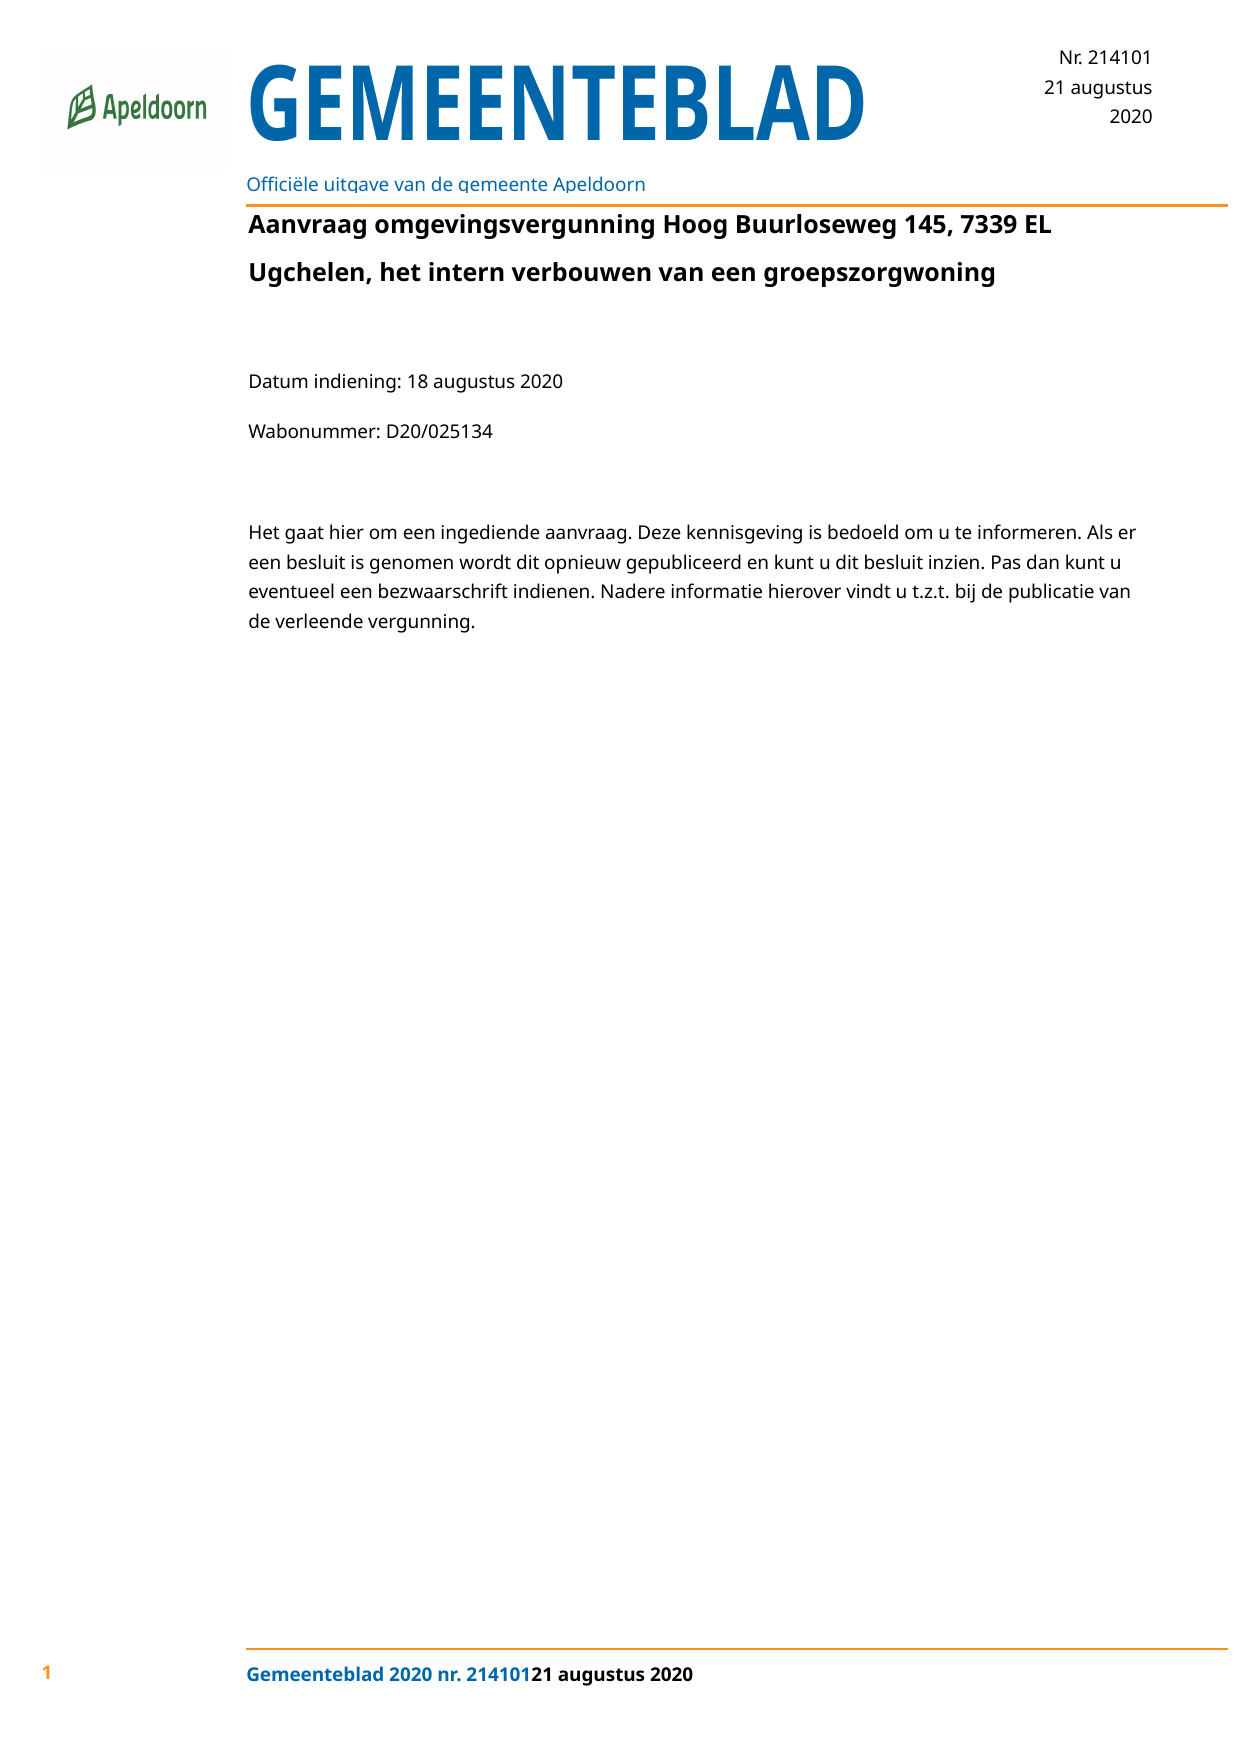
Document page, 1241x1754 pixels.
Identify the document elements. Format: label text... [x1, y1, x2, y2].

text Het gaat hier om een ingediende aanvraag. Deze kennisgeving is bedoeld om u te informeren. Als er een besluit is genomen wordt dit opnieuw gepubliceerd en kunt u dit besluit inzien. Pas dan kunt u eventueel een bezwaarschrift indienen. Nadere informatie hierover vindt u t.z.t. bij de publicatie van de verleende vergunning. [248, 519, 1152, 634]
picture [41, 47, 231, 172]
text Wabonummer: D20/025134 [248, 419, 1152, 444]
text Datum indiening: 18 augustus 2020 [248, 368, 1152, 394]
text Aanvraag omgevingsvergunning Hoog Buurloseweg 145, 7339 EL Ugchelen, het intern verbouwen van een groepszorgwoning [248, 207, 1152, 288]
